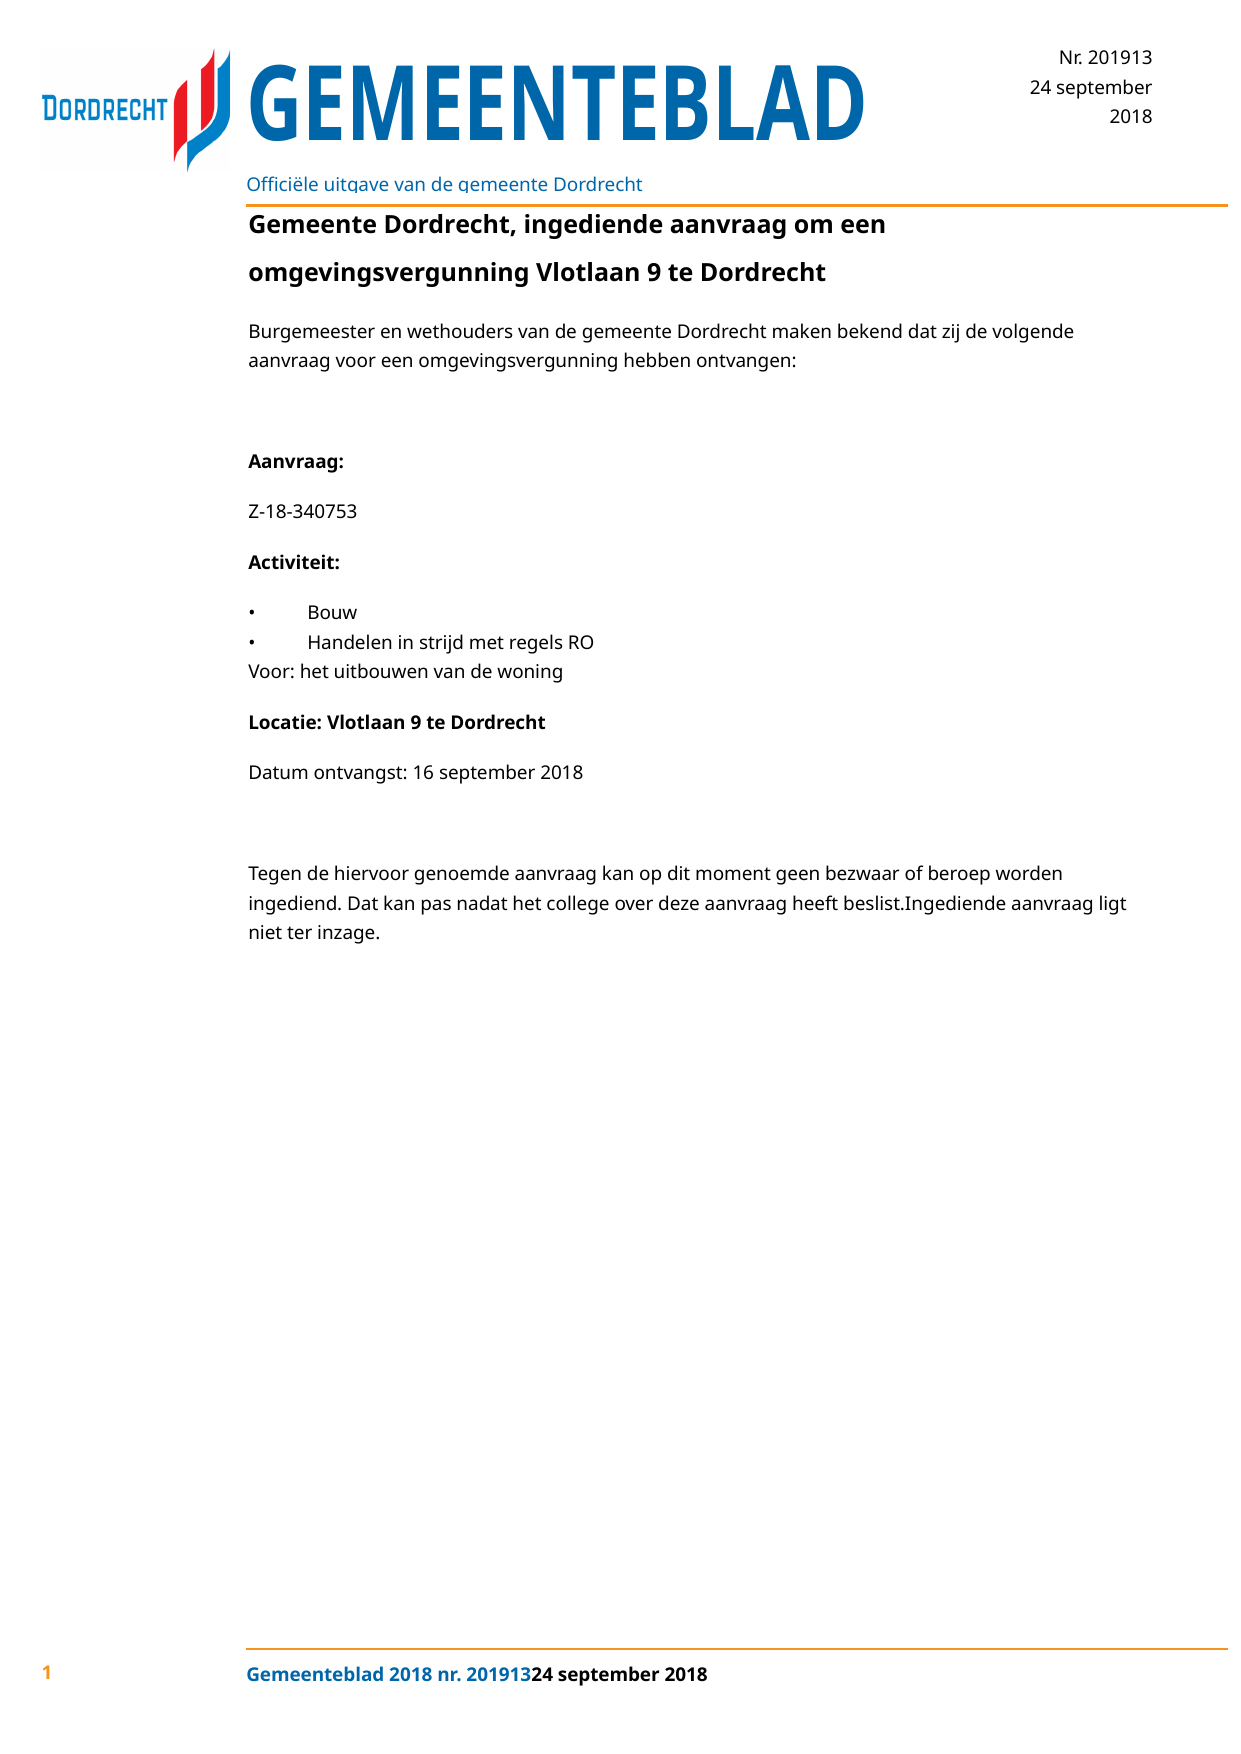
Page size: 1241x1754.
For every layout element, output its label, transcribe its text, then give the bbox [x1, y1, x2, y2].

text Locatie: Vlotlaan 9 te Dordrecht [248, 709, 1152, 735]
text Voor: het uitbouwen van de woning [248, 659, 1152, 684]
picture [41, 47, 231, 172]
text Z-18-340753 [248, 499, 1152, 524]
text Burgemeester en wethouders van de gemeente Dordrecht maken bekend dat zij de volgende aanvraag voor een omgevingsvergunning hebben ontvangen: [248, 318, 1152, 373]
text Aanvraag: [248, 448, 1152, 474]
text Tegen de hiervoor genoemde aanvraag kan op dit moment geen bezwaar of beroep worden ingediend. Dat kan pas nadat het college over deze aanvraag heeft beslist.Ingediende aanvraag ligt niet ter inzage. [248, 860, 1152, 945]
text Activiteit: [248, 549, 1152, 575]
list Handelen in strijd met regels RO [248, 629, 1152, 655]
text Gemeente Dordrecht, ingediende aanvraag om een omgevingsvergunning Vlotlaan 9 te Dordrecht [248, 207, 1152, 288]
list Bouw [248, 599, 1152, 625]
text Datum ontvangst: 16 september 2018 [248, 759, 1152, 785]
